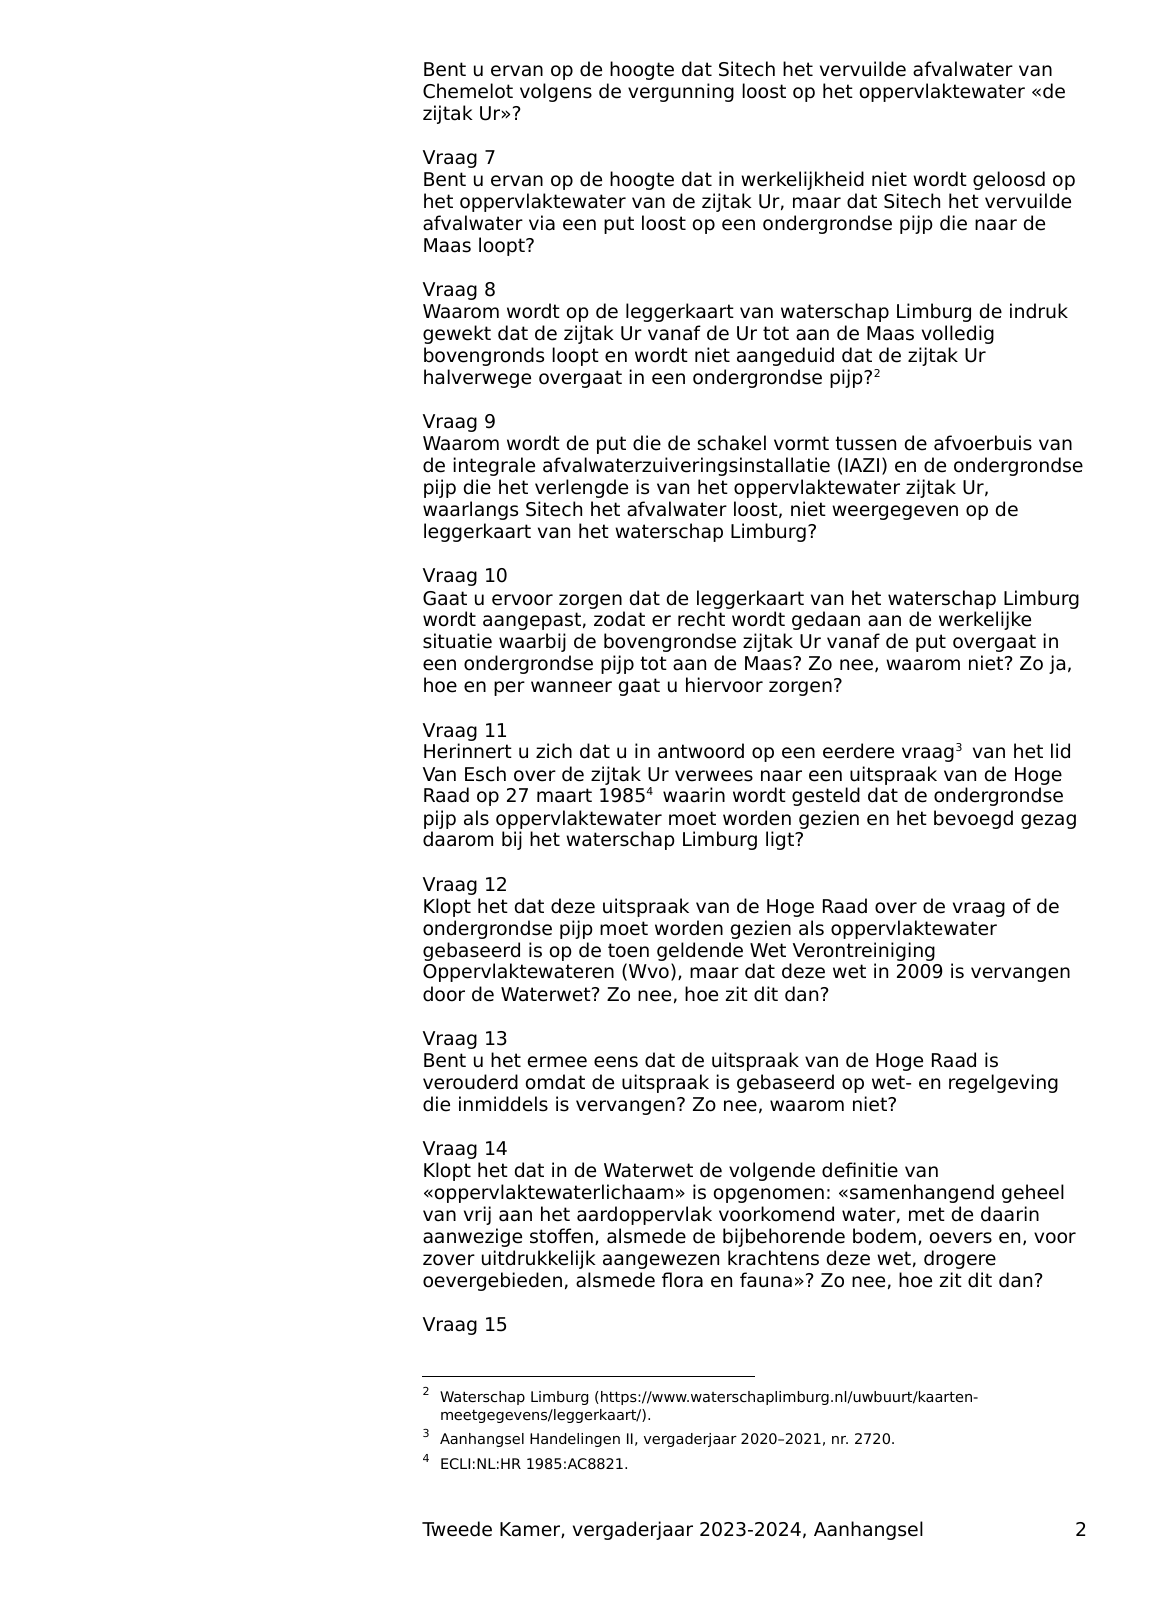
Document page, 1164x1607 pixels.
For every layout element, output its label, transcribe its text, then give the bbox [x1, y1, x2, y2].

text Vraag 15 [422, 1314, 1087, 1336]
text Vraag 14 [422, 1138, 1087, 1160]
text Vraag 8 [422, 279, 1087, 301]
text Vraag 7 [422, 147, 1087, 169]
text Klopt het dat deze uitspraak van de Hoge Raad over de vraag of de ondergrondse pijp moet worden gezien als oppervlaktewater gebaseerd is op de toen geldende Wet Verontreiniging Oppervlaktewateren (Wvo), maar dat deze wet in 2009 is vervangen door de Waterwet? Zo nee, hoe zit dit dan? [422, 896, 1087, 1005]
text Waarom wordt de put die de schakel vormt tussen de afvoerbuis van de integrale afvalwaterzuiveringsinstallatie (IAZI) en de ondergrondse pijp die het verlengde is van het oppervlaktewater zijtak Ur, waarlangs Sitech het afvalwater loost, niet weergegeven op de leggerkaart van het waterschap Limburg? [422, 433, 1087, 543]
text Vraag 10 [422, 565, 1087, 587]
text Waterschap Limburg (https://www.waterschaplimburg.nl/uwbuurt/kaarten-meetgegevens/leggerkaart/). [422, 1385, 1087, 1424]
text Bent u het ermee eens dat de uitspraak van de Hoge Raad is verouderd omdat de uitspraak is gebaseerd op wet- en regelgeving die inmiddels is vervangen? Zo nee, waarom niet? [422, 1049, 1087, 1116]
text Bent u ervan op de hoogte dat in werkelijkheid niet wordt geloosd op het oppervlaktewater van de zijtak Ur, maar dat Sitech het vervuilde afvalwater via een put loost op een ondergrondse pijp die naar de Maas loopt? [422, 169, 1087, 257]
text Klopt het dat in de Waterwet de volgende definitie van «oppervlaktewaterlichaam» is opgenomen: «samenhangend geheel van vrij aan het aardoppervlak voorkomend water, met de daarin aanwezige stoffen, alsmede de bijbehorende bodem, oevers en, voor zover uitdrukkelijk aangewezen krachtens deze wet, drogere oevergebieden, alsmede flora en fauna»? Zo nee, hoe zit dit dan? [422, 1160, 1087, 1292]
text Herinnert u zich dat u in antwoord op een eerdere vraag van het lid Van Esch over de zijtak Ur verwees naar een uitspraak van de Hoge Raad op 27 maart 1985 waarin wordt gesteld dat de ondergrondse pijp als oppervlaktewater moet worden gezien en het bevoegd gezag daarom bij het waterschap Limburg ligt? [422, 741, 1087, 851]
text Vraag 13 [422, 1028, 1087, 1049]
text Aanhangsel Handelingen II, vergaderjaar 2020–2021, nr. 2720. [422, 1427, 1087, 1449]
text Waarom wordt op de leggerkaart van waterschap Limburg de indruk gewekt dat de zijtak Ur vanaf de Ur tot aan de Maas volledig bovengronds loopt en wordt niet aangeduid dat de zijtak Ur halverwege overgaat in een ondergrondse pijp? [422, 301, 1087, 389]
text Gaat u ervoor zorgen dat de leggerkaart van het waterschap Limburg wordt aangepast, zodat er recht wordt gedaan aan de werkelijke situatie waarbij de bovengrondse zijtak Ur vanaf de put overgaat in een ondergrondse pijp tot aan de Maas? Zo nee, waarom niet? Zo ja, hoe en per wanneer gaat u hiervoor zorgen? [422, 587, 1087, 697]
text ECLI:NL:HR 1985:AC8821. [422, 1452, 1087, 1474]
text Bent u ervan op de hoogte dat Sitech het vervuilde afvalwater van Chemelot volgens de vergunning loost op het oppervlaktewater «de zijtak Ur»? [422, 59, 1087, 125]
text Vraag 9 [422, 411, 1087, 433]
text Vraag 11 [422, 719, 1087, 741]
text Vraag 12 [422, 873, 1087, 896]
